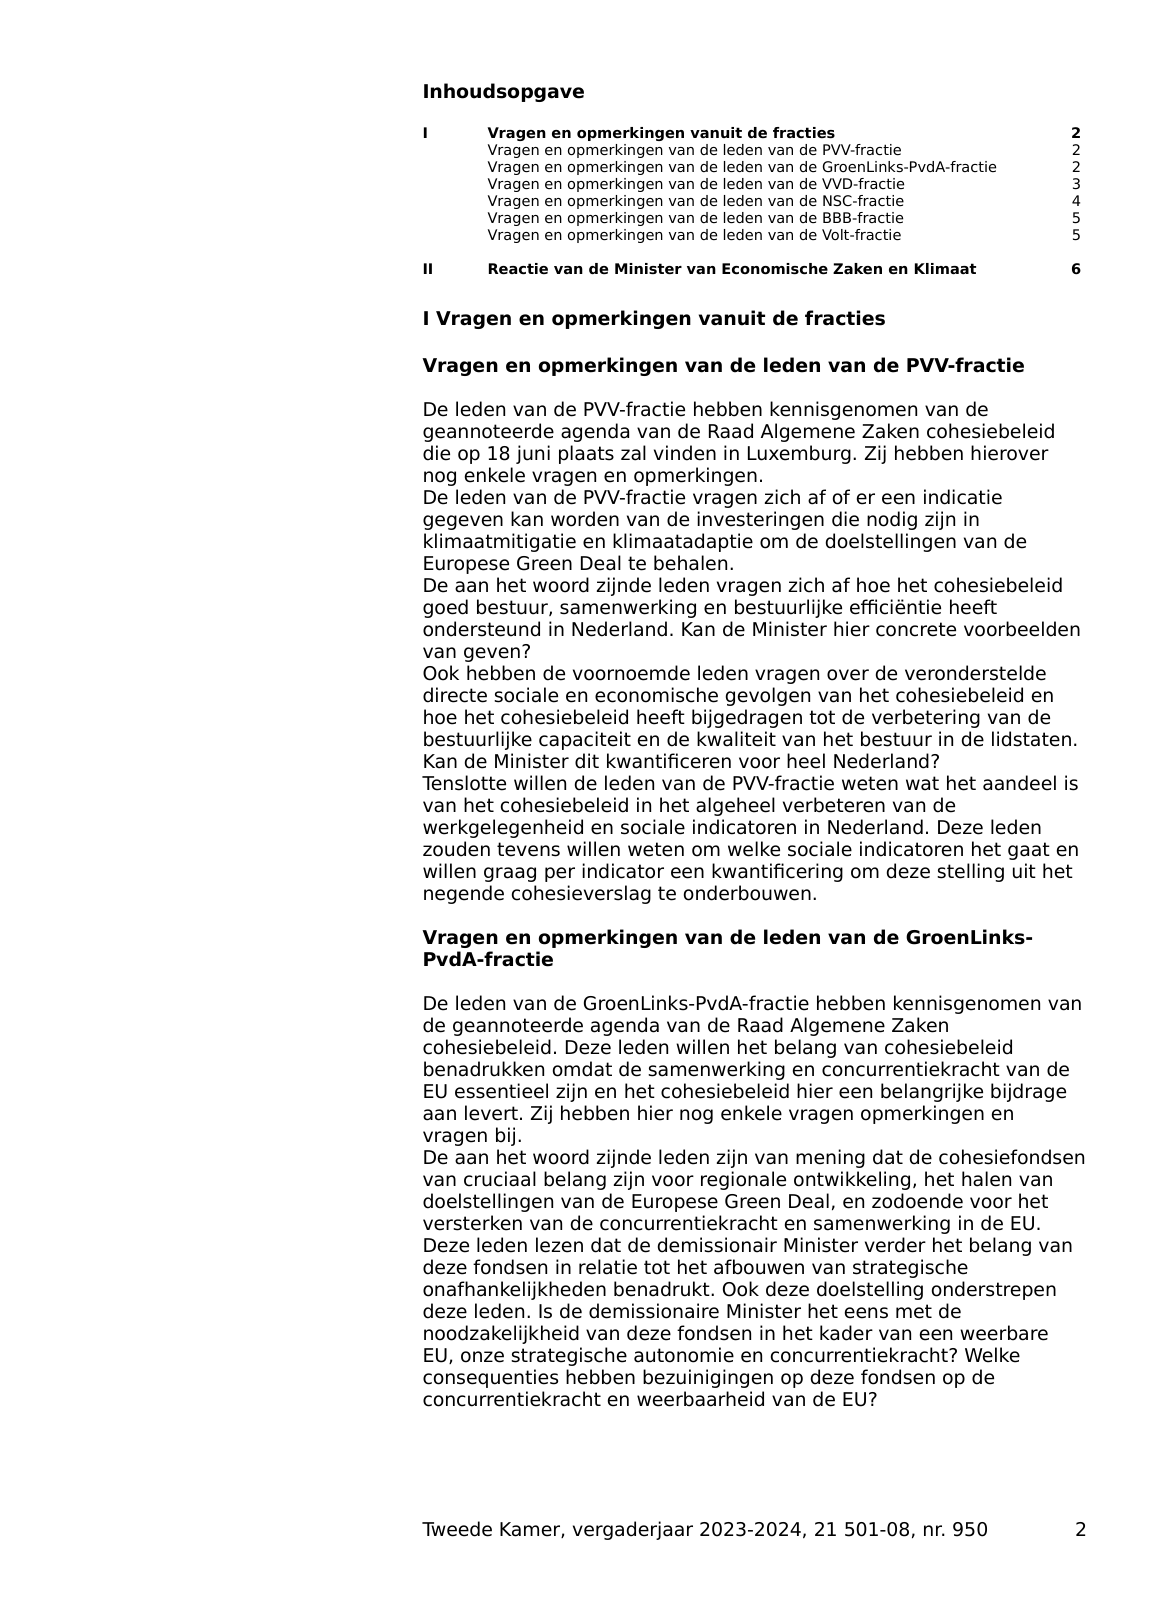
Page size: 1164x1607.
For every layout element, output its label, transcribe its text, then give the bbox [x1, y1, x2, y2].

text De leden van de PVV-fractie hebben kennisgenomen van de geannoteerde agenda van de Raad Algemene Zaken cohesiebeleid die op 18 juni plaats zal vinden in Luxemburg. Zij hebben hierover nog enkele vragen en opmerkingen. [422, 399, 1087, 487]
table_cell [422, 176, 481, 193]
text De aan het woord zijnde leden vragen zich af hoe het cohesiebeleid goed bestuur, samenwerking en bestuurlijke efficiëntie heeft ondersteund in Nederland. Kan de Minister hier concrete voorbeelden van geven? [422, 575, 1087, 663]
table_cell 2 [1013, 142, 1087, 159]
table_cell Vragen en opmerkingen van de leden van de PVV-fractie [481, 142, 1013, 159]
table_cell II [422, 261, 481, 278]
table_cell Vragen en opmerkingen van de leden van de NSC-fractie [481, 193, 1013, 210]
table_cell 4 [1013, 193, 1087, 210]
text De leden van de PVV-fractie vragen zich af of er een indicatie gegeven kan worden van de investeringen die nodig zijn in klimaatmitigatie en klimaatadaptie om de doelstellingen van de Europese Green Deal te behalen. [422, 487, 1087, 575]
table_cell Vragen en opmerkingen van de leden van de BBB-fractie [481, 210, 1013, 227]
text Inhoudsopgave [422, 81, 1087, 103]
table_cell 6 [1013, 261, 1087, 278]
table_cell Reactie van de Minister van Economische Zaken en Klimaat [481, 261, 1013, 278]
table_cell 3 [1013, 176, 1087, 193]
table_header I [422, 125, 481, 142]
text Ook hebben de voornoemde leden vragen over de veronderstelde directe sociale en economische gevolgen van het cohesiebeleid en hoe het cohesiebeleid heeft bijgedragen tot de verbetering van de bestuurlijke capaciteit en de kwaliteit van het bestuur in de lidstaten. Kan de Minister dit kwantificeren voor heel Nederland? [422, 663, 1087, 773]
table_cell 5 [1013, 210, 1087, 227]
table_cell [422, 227, 481, 244]
table_cell Vragen en opmerkingen van de leden van de Volt-fractie [481, 227, 1013, 244]
text De aan het woord zijnde leden zijn van mening dat de cohesiefondsen van cruciaal belang zijn voor regionale ontwikkeling, het halen van doelstellingen van de Europese Green Deal, en zodoende voor het versterken van de concurrentiekracht en samenwerking in de EU. Deze leden lezen dat de demissionair Minister verder het belang van deze fondsen in relatie tot het afbouwen van strategische onafhankelijkheden benadrukt. Ook deze doelstelling onderstrepen deze leden. Is de demissionaire Minister het eens met de noodzakelijkheid van deze fondsen in het kader van een weerbare EU, onze strategische autonomie en concurrentiekracht? Welke consequenties hebben bezuinigingen op deze fondsen op de concurrentiekracht en weerbaarheid van de EU? [422, 1147, 1087, 1411]
subtitle Vragen en opmerkingen van de leden van de GroenLinks-PvdA-fractie [422, 927, 1087, 971]
text Tenslotte willen de leden van de PVV-fractie weten wat het aandeel is van het cohesiebeleid in het algeheel verbeteren van de werkgelegenheid en sociale indicatoren in Nederland. Deze leden zouden tevens willen weten om welke sociale indicatoren het gaat en willen graag per indicator een kwantificering om deze stelling uit het negende cohesieverslag te onderbouwen. [422, 773, 1087, 904]
table_cell [422, 159, 481, 176]
table_cell [481, 244, 1013, 261]
table_cell Vragen en opmerkingen van de leden van de GroenLinks-PvdA-fractie [481, 159, 1013, 176]
table_cell Vragen en opmerkingen van de leden van de VVD-fractie [481, 176, 1013, 193]
table_cell [1013, 244, 1087, 261]
table_cell [422, 210, 481, 227]
table_cell [422, 193, 481, 210]
table_cell 5 [1013, 227, 1087, 244]
table_header 2 [1013, 125, 1087, 142]
table_header Vragen en opmerkingen vanuit de fracties [481, 125, 1013, 142]
subtitle I Vragen en opmerkingen vanuit de fracties [422, 308, 1087, 330]
table_cell [422, 244, 481, 261]
subtitle Vragen en opmerkingen van de leden van de PVV-fractie [422, 355, 1087, 377]
table_cell [422, 142, 481, 159]
table_cell 2 [1013, 159, 1087, 176]
text De leden van de GroenLinks-PvdA-fractie hebben kennisgenomen van de geannoteerde agenda van de Raad Algemene Zaken cohesiebeleid. Deze leden willen het belang van cohesiebeleid benadrukken omdat de samenwerking en concurrentiekracht van de EU essentieel zijn en het cohesiebeleid hier een belangrijke bijdrage aan levert. Zij hebben hier nog enkele vragen opmerkingen en vragen bij. [422, 993, 1087, 1147]
